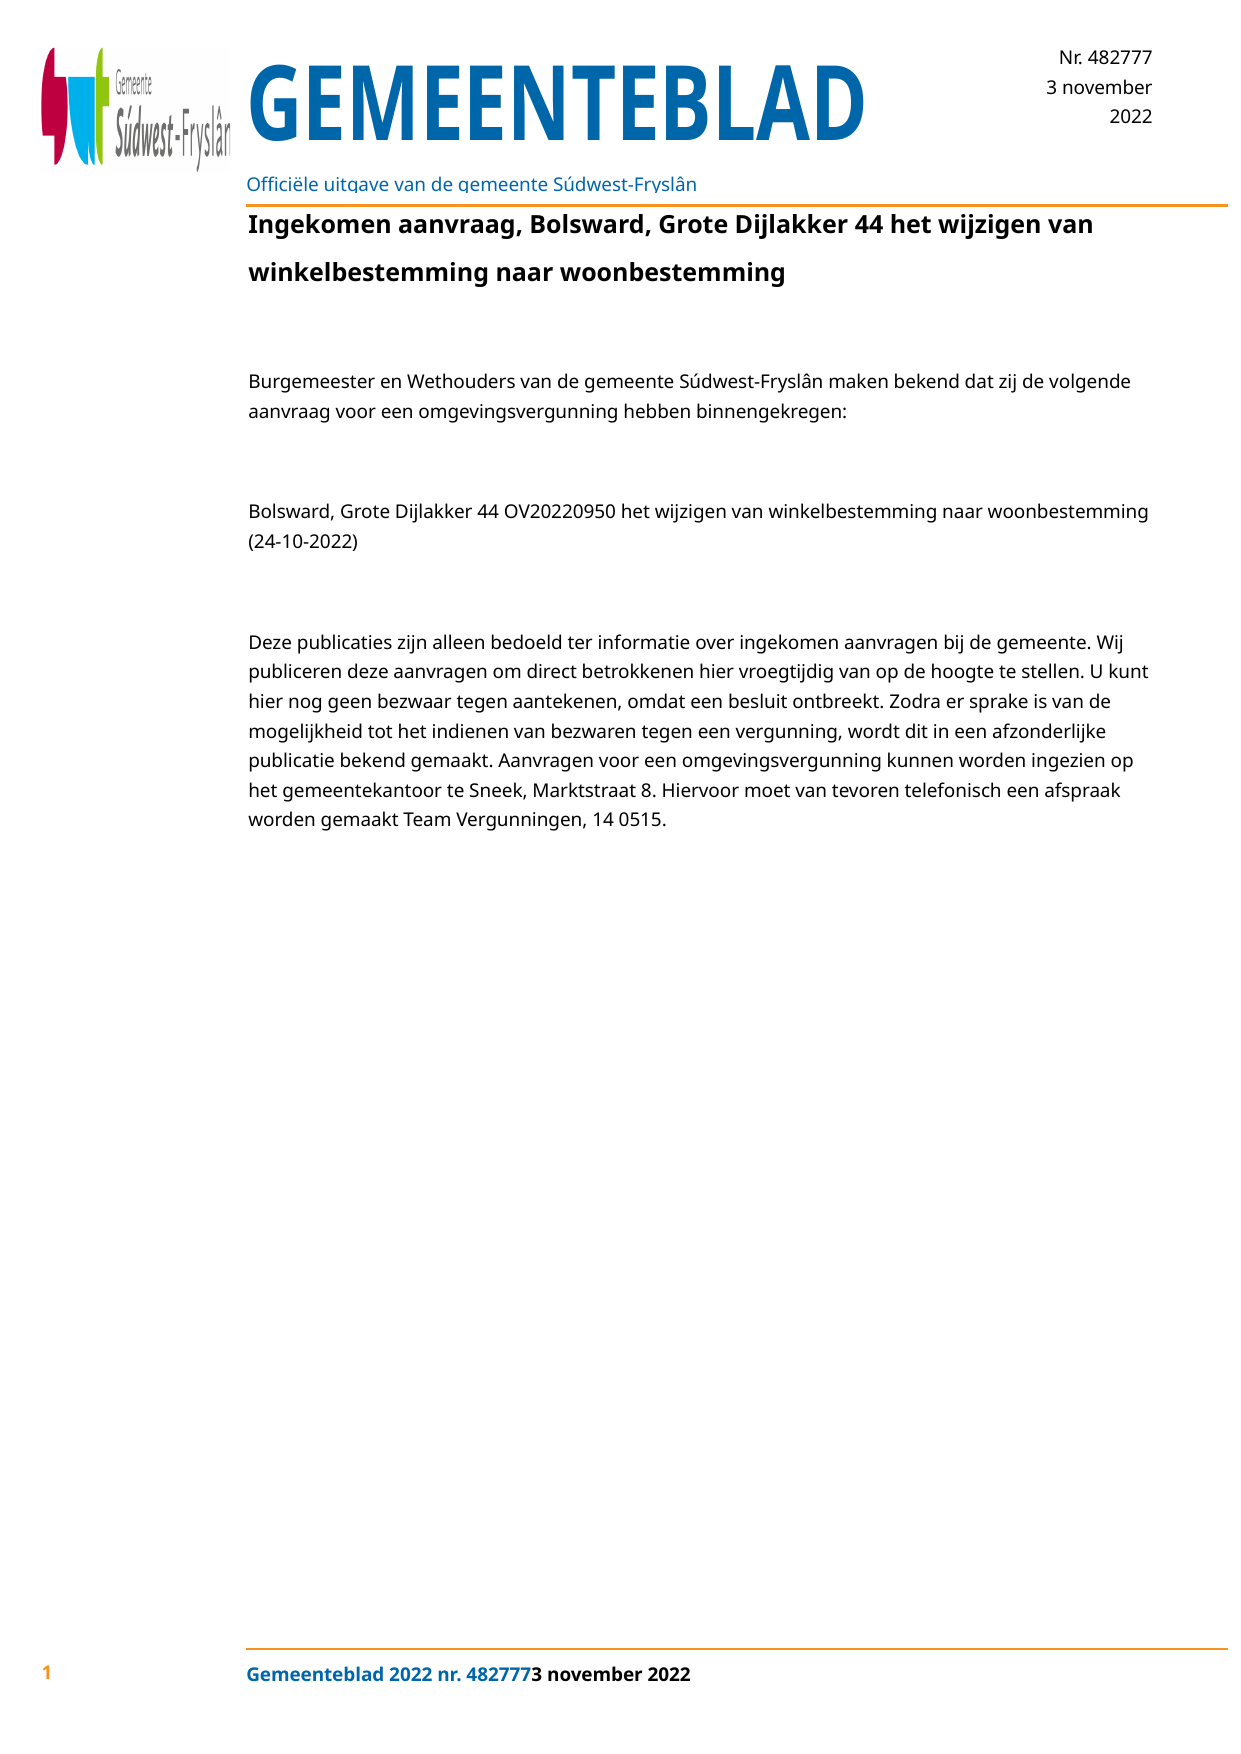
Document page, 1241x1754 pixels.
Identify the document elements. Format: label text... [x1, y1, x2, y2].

text Burgemeester en Wethouders van de gemeente Súdwest-Fryslân maken bekend dat zij de volgende aanvraag voor een omgevingsvergunning hebben binnengekregen: [248, 368, 1152, 424]
text Bolsward, Grote Dijlakker 44 OV20220950 het wijzigen van winkelbestemming naar woonbestemming (24-10-2022) [248, 499, 1152, 554]
text Deze publicaties zijn alleen bedoeld ter informatie over ingekomen aanvragen bij de gemeente. Wij publiceren deze aanvragen om direct betrokkenen hier vroegtijdig van op de hoogte te stellen. U kunt hier nog geen bezwaar tegen aantekenen, omdat een besluit ontbreekt. Zodra er sprake is van de mogelijkheid tot het indienen van bezwaren tegen een vergunning, wordt dit in een afzonderlijke publicatie bekend gemaakt. Aanvragen voor een omgevingsvergunning kunnen worden ingezien op het gemeentekantoor te Sneek, Marktstraat 8. Hiervoor moet van tevoren telefonisch een afspraak worden gemaakt Team Vergunningen, 14 0515. [248, 629, 1152, 832]
text Ingekomen aanvraag, Bolsward, Grote Dijlakker 44 het wijzigen van winkelbestemming naar woonbestemming [248, 207, 1152, 288]
picture [41, 47, 231, 172]
